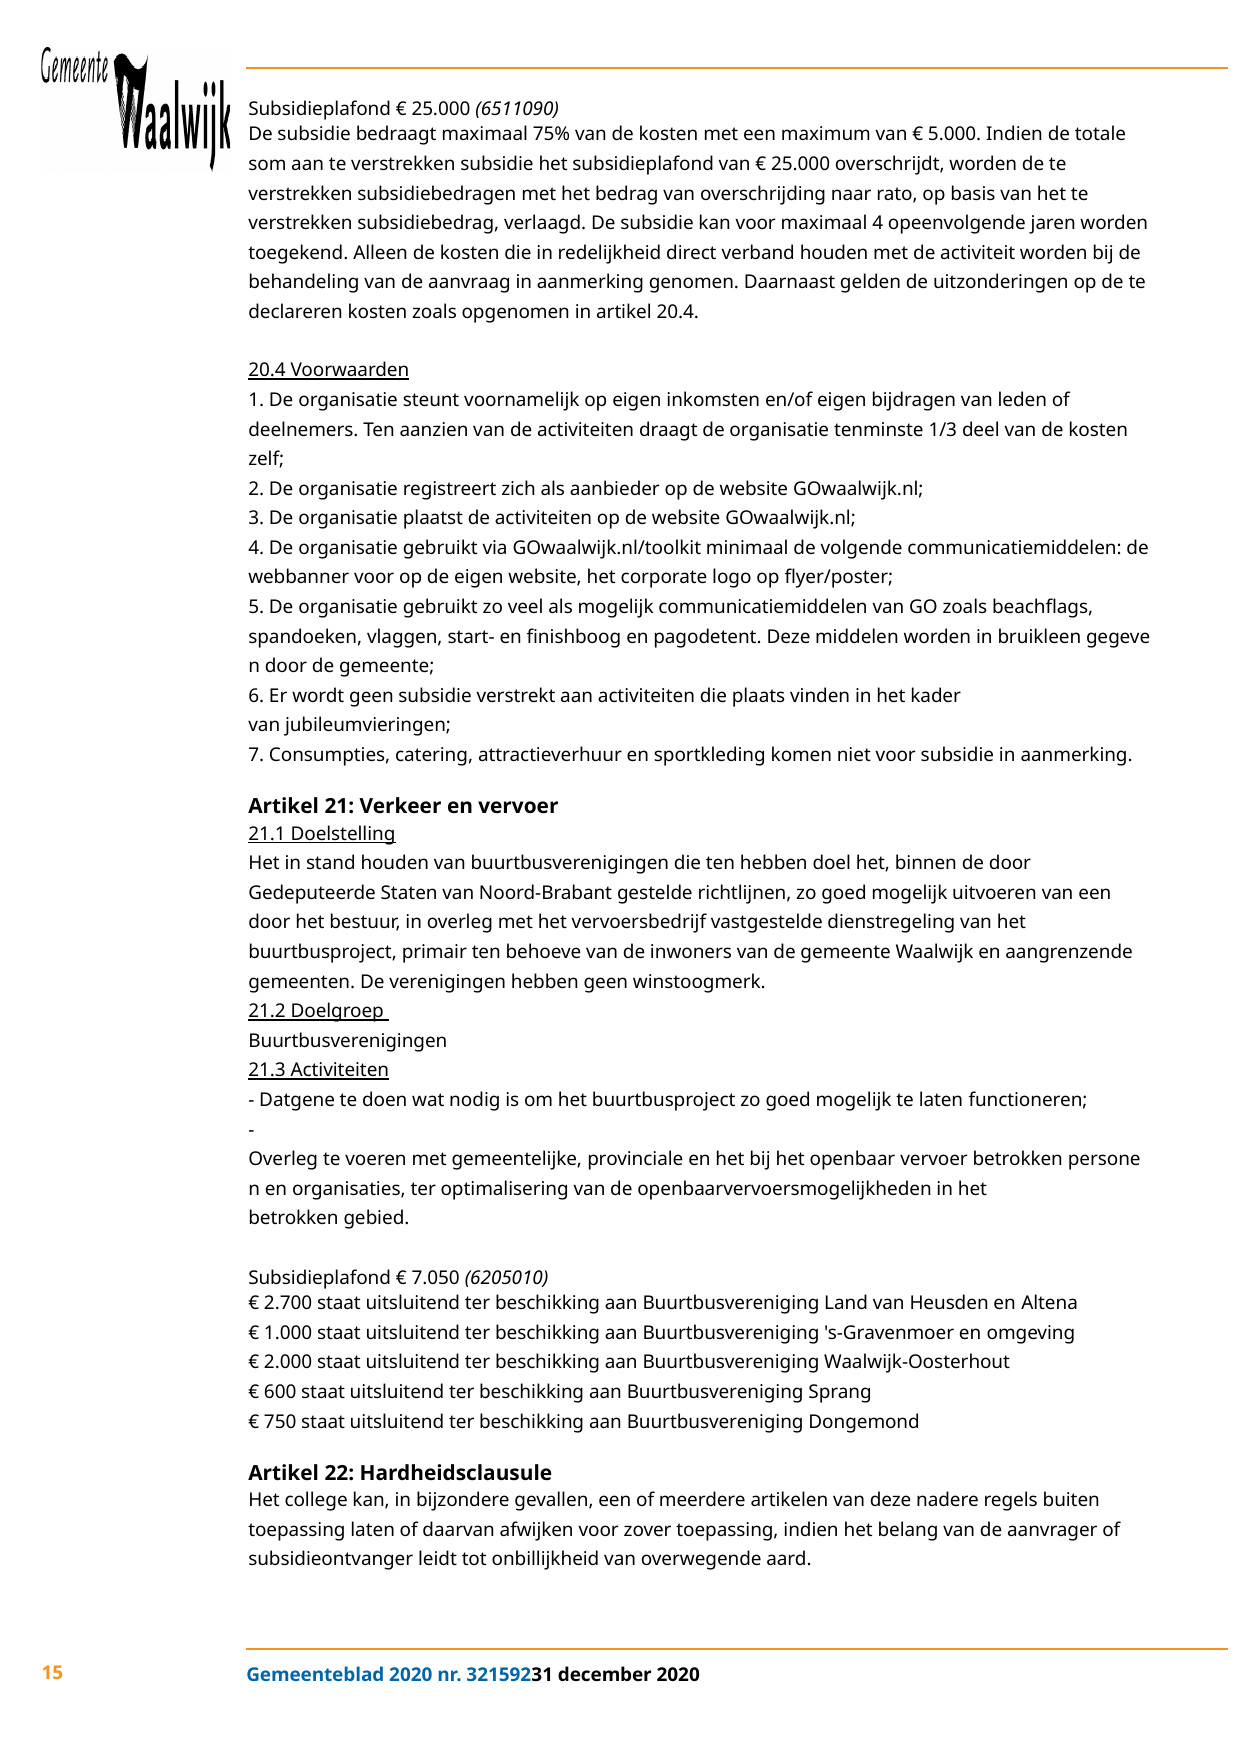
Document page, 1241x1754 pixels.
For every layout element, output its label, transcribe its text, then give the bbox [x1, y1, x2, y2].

table_header Subsidieplafond € 7.050 (6205010) [248, 1264, 1152, 1289]
text - Datgene te doen wat nodig is om het buurtbusproject zo goed mogelijk te laten functioneren; [248, 1086, 1152, 1112]
table_cell € 2.700 staat uitsluitend ter beschikking aan Buurtbusvereniging Land van Heusden en Altena € 1.000 staat uitsluitend ter beschikking aan Buurtbusvereniging 's-Gravenmoer en omgeving € 2.000 staat uitsluitend ter beschikking aan Buurtbusvereniging Waalwijk-Oosterhout € 600 staat uitsluitend ter beschikking aan Buurtbusvereniging Sprang € 750 staat uitsluitend ter beschikking aan Buurtbusvereniging Dongemond [248, 1290, 1152, 1434]
text - Overleg te voeren met gemeentelijke, provinciale en het bij het openbaar vervoer betrokken personen en organisaties, ter optimalisering van de openbaarvervoersmogelijkheden in het betrokken gebied. [248, 1116, 1152, 1230]
picture [41, 47, 231, 172]
text Het in stand houden van buurtbusverenigingen die ten hebben doel het, binnen de door Gedeputeerde Staten van Noord-Brabant gestelde richtlijnen, zo goed mogelijk uitvoeren van een door het bestuur, in overleg met het vervoersbedrijf vastgestelde dienstregeling van het buurtbusproject, primair ten behoeve van de inwoners van de gemeente Waalwijk en aangrenzende gemeenten. De verenigingen hebben geen winstoogmerk. [248, 849, 1152, 994]
text 21.1 Doelstelling [248, 820, 1152, 846]
text Artikel 22: Hardheidsclausule [248, 1458, 1152, 1486]
text Buurtbusverenigingen [248, 1027, 1152, 1053]
text 2. De organisatie registreert zich als aanbieder op de website GOwaalwijk.nl; [248, 475, 1152, 501]
table_header Subsidieplafond € 25.000 (6511090) [248, 95, 1152, 121]
text 5. De organisatie gebruikt zo veel als mogelijk communicatiemiddelen van GO zoals beachflags, spandoeken, vlaggen, start- en finishboog en pagodetent. Deze middelen worden in bruikleen gegeven door de gemeente; [248, 593, 1152, 678]
text Het college kan, in bijzondere gevallen, een of meerdere artikelen van deze nadere regels buiten toepassing laten of daarvan afwijken voor zover toepassing, indien het belang van de aanvrager of subsidieontvanger leidt tot onbillijkheid van overwegende aard. [248, 1486, 1152, 1571]
text 7. Consumpties, catering, attractieverhuur en sportkleding komen niet voor subsidie in aanmerking. [248, 741, 1152, 767]
text 20.4 Voorwaarden [248, 357, 1152, 382]
text 1. De organisatie steunt voornamelijk op eigen inkomsten en/of eigen bijdragen van leden of deelnemers. Ten aanzien van de activiteiten draagt de organisatie tenminste 1/3 deel van de kosten zelf; [248, 386, 1152, 471]
text 6. Er wordt geen subsidie verstrekt aan activiteiten die plaats vinden in het kader van jubileumvieringen; [248, 682, 1152, 737]
text 4. De organisatie gebruikt via GOwaalwijk.nl/toolkit minimaal de volgende communicatiemiddelen: de webbanner voor op de eigen website, het corporate logo op flyer/poster; [248, 534, 1152, 589]
table_cell De subsidie bedraagt maximaal 75% van de kosten met een maximum van € 5.000. Indien de totale som aan te verstrekken subsidie het subsidieplafond van € 25.000 overschrijdt, worden de te verstrekken subsidiebedragen met het bedrag van overschrijding naar rato, op basis van het te verstrekken subsidiebedrag, verlaagd. De subsidie kan voor maximaal 4 opeenvolgende jaren worden toegekend. Alleen de kosten die in redelijkheid direct verband houden met de activiteit worden bij de behandeling van de aanvraag in aanmerking genomen. Daarnaast gelden de uitzonderingen op de te declareren kosten zoals opgenomen in artikel 20.4. [248, 121, 1152, 324]
text 3. De organisatie plaatst de activiteiten op de website GOwaalwijk.nl; [248, 504, 1152, 530]
text Artikel 21: Verkeer en vervoer [248, 792, 1152, 820]
text 21.2 Doelgroep [248, 997, 1152, 1023]
text 21.3 Activiteiten [248, 1057, 1152, 1082]
